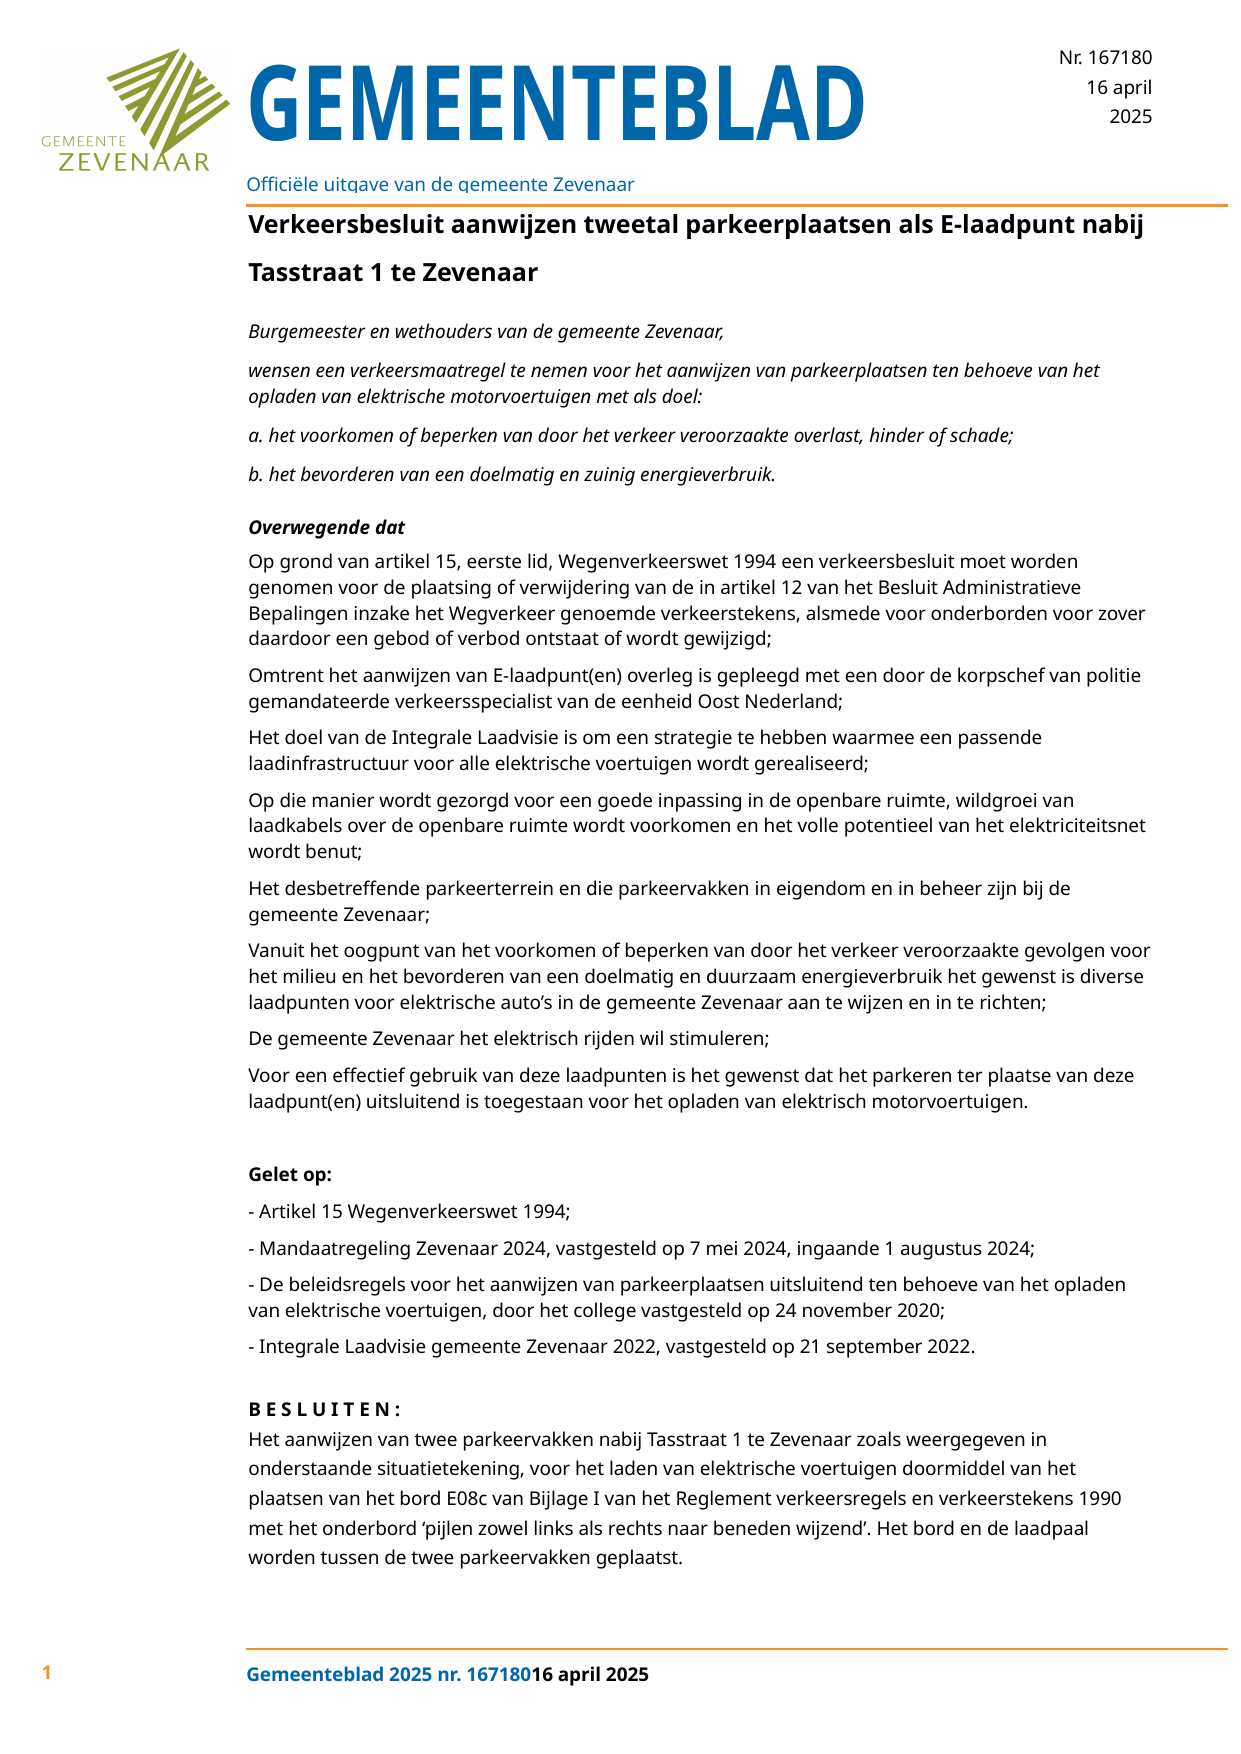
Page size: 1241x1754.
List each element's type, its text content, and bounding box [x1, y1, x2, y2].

text Het aanwijzen van twee parkeervakken nabij Tasstraat 1 te Zevenaar zoals weergegeven in onderstaande situatietekening, voor het laden van elektrische voertuigen doormiddel van het plaatsen van het bord E08c van Bijlage I van het Reglement verkeersregels en verkeerstekens 1990 met het onderbord ‘pijlen zowel links als rechts naar beneden wijzend’. Het bord en de laadpaal worden tussen de twee parkeervakken geplaatst. [248, 1426, 1152, 1570]
picture [41, 47, 231, 172]
text Overwegende dat [248, 514, 1152, 540]
text - De beleidsregels voor het aanwijzen van parkeerplaatsen uitsluitend ten behoeve van het opladen van elektrische voertuigen, door het college vastgesteld op 24 november 2020; [248, 1271, 1152, 1323]
text Op die manier wordt gezorgd voor een goede inpassing in de openbare ruimte, wildgroei van laadkabels over de openbare ruimte wordt voorkomen en het volle potentieel van het elektriciteitsnet wordt benut; [248, 787, 1152, 864]
text Voor een effectief gebruik van deze laadpunten is het gewenst dat het parkeren ter plaatse van deze laadpunt(en) uitsluitend is toegestaan voor het opladen van elektrisch motorvoertui­gen. [248, 1062, 1152, 1114]
text Burgemeester en wethouders van de gemeente Zevenaar, [248, 318, 1152, 344]
text Het doel van de Integrale Laadvisie is om een strategie te hebben waarmee een passende laadinfrastructuur voor alle elektrische voertuigen wordt gerealiseerd; [248, 724, 1152, 776]
text B E S L U I T E N : [248, 1396, 1152, 1422]
text Vanuit het oogpunt van het voorkomen of beperken van door het verkeer veroorzaakte gevolgen voor het milieu en het bevorderen van een doelmatig en duurzaam energieverbruik het gewenst is diverse laadpunten voor elektrische auto’s in de gemeente Zevenaar aan te wijzen en in te richten; [248, 937, 1152, 1015]
text b. het bevorderen van een doelmatig en zuinig energieverbruik. [248, 461, 1152, 487]
text - Mandaatregeling Zevenaar 2024, vastgesteld op 7 mei 2024, ingaande 1 augustus 2024; [248, 1235, 1152, 1260]
text - Artikel 15 Wegenverkeerswet 1994; [248, 1198, 1152, 1224]
text Verkeersbesluit aanwijzen tweetal parkeerplaatsen als E-laadpunt nabij Tasstraat 1 te Zevenaar [248, 207, 1152, 288]
text Gelet op: [248, 1161, 1152, 1187]
text De gemeente Zevenaar het elektrisch rijden wil stimuleren; [248, 1026, 1152, 1051]
text Het desbetreffende parkeerterrein en die parkeervakken in eigendom en in beheer zijn bij de gemeente Zevenaar; [248, 875, 1152, 927]
text Omtrent het aanwijzen van E-laadpunt(en) overleg is gepleegd met een door de korpschef van politie gemandateerde verkeersspecialist van de eenheid Oost Nederland; [248, 662, 1152, 714]
text wensen een verkeersmaatregel te nemen voor het aanwijzen van parkeerplaatsen ten behoeve van het opladen van elektrische motorvoertuigen met als doel: [248, 357, 1152, 409]
text a. het voorkomen of beperken van door het verkeer veroorzaakte overlast, hinder of schade; [248, 422, 1152, 448]
text - Integrale Laadvisie gemeente Zevenaar 2022, vastgesteld op 21 september 2022. [248, 1334, 1152, 1359]
text Op grond van artikel 15, eerste lid, Wegenverkeerswet 1994 een verkeersbesluit moet worden genomen voor de plaatsing of verwijdering van de in artikel 12 van het Besluit Administratieve Bepalingen inzake het Wegverkeer genoemde verkeerstekens, alsmede voor onderborden voor zover daardoor een gebod of verbod ontstaat of wordt gewijzigd; [248, 548, 1152, 651]
